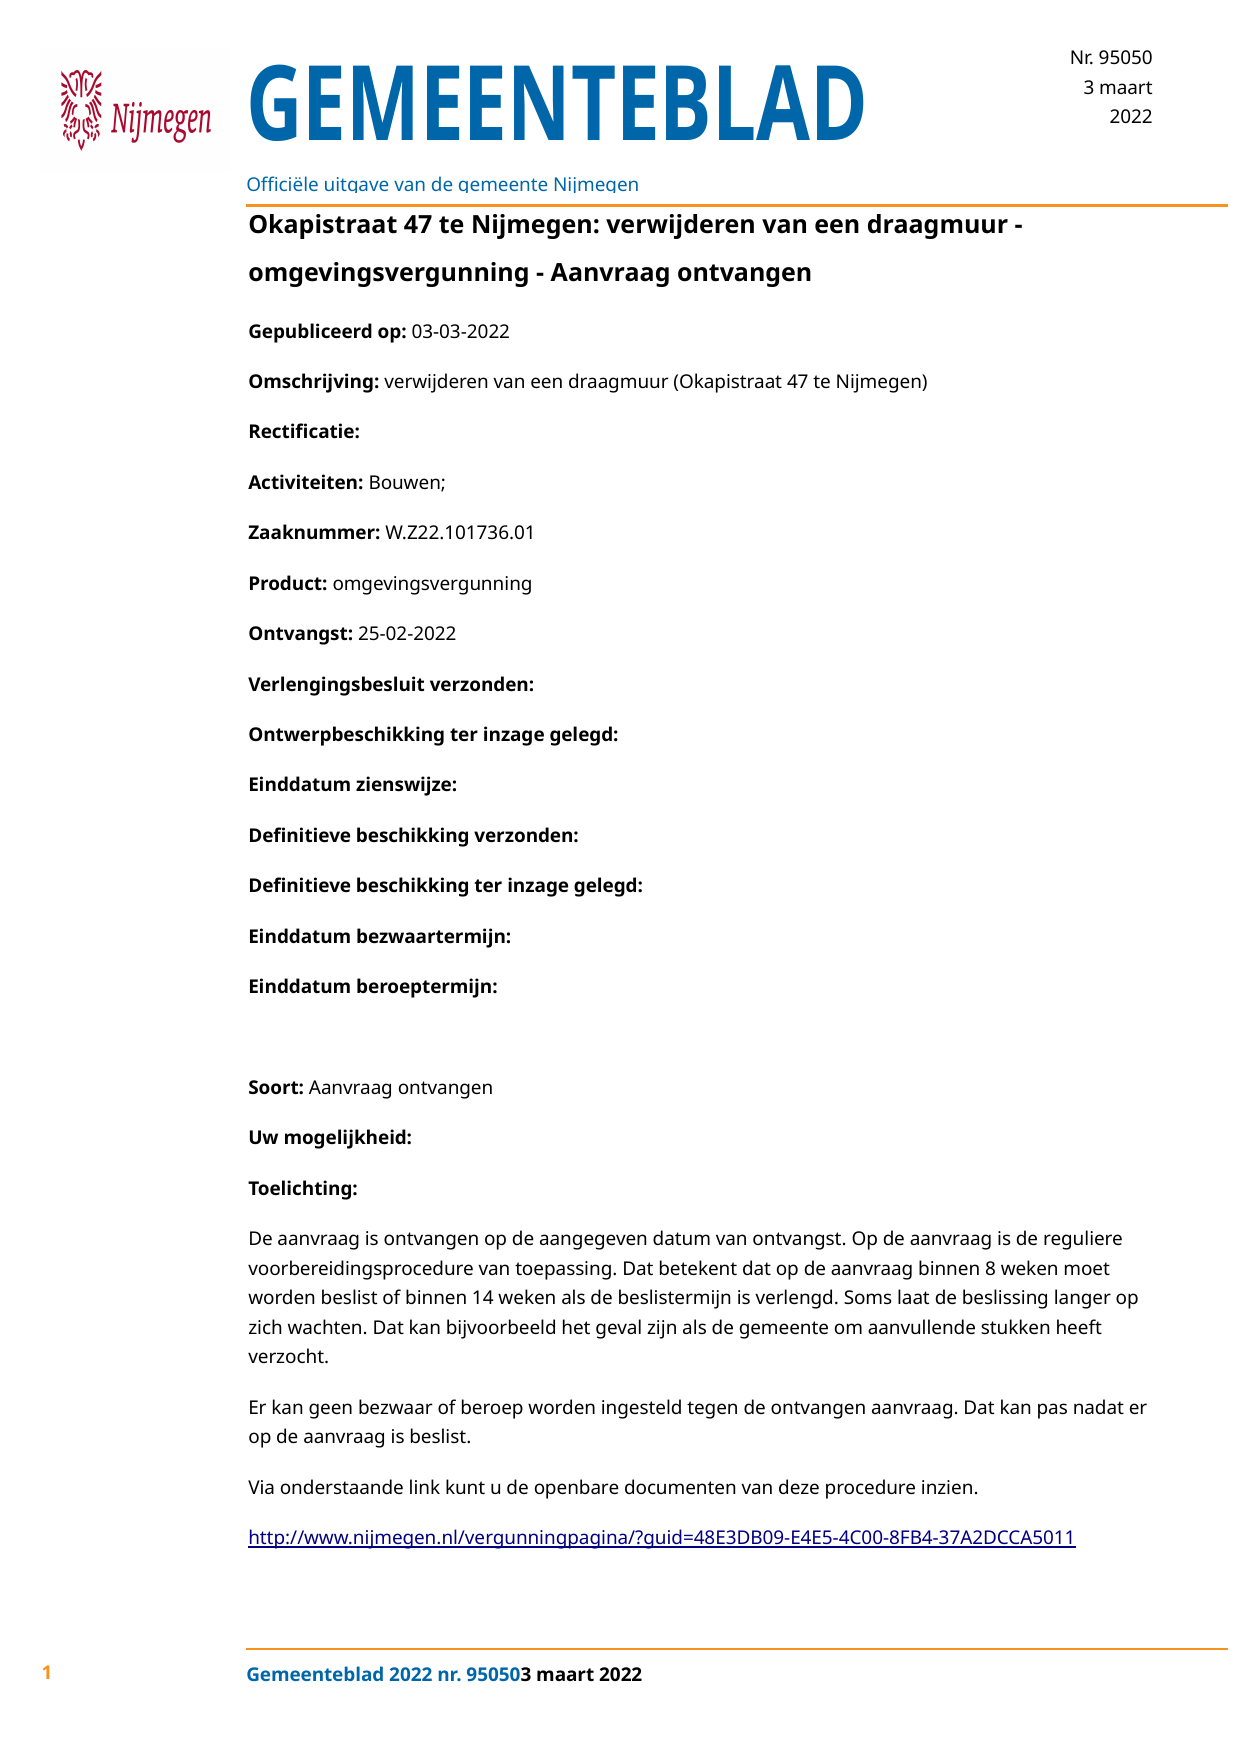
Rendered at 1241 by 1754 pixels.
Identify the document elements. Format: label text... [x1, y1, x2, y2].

text Er kan geen bezwaar of beroep worden ingesteld tegen de ontvangen aanvraag. Dat kan pas nadat er op de aanvraag is beslist. [248, 1394, 1152, 1449]
text Ontwerpbeschikking ter inzage gelegd: [248, 721, 1152, 747]
picture [41, 47, 231, 172]
text Ontvangst: 25-02-2022 [248, 620, 1152, 646]
text Definitieve beschikking verzonden: [248, 822, 1152, 848]
text Rectificatie: [248, 419, 1152, 444]
text Product: omgevingsvergunning [248, 570, 1152, 596]
text Einddatum bezwaartermijn: [248, 923, 1152, 949]
text Soort: Aanvraag ontvangen [248, 1074, 1152, 1100]
text Activiteiten: Bouwen; [248, 469, 1152, 495]
text http://www.nijmegen.nl/vergunningpagina/?guid=48E3DB09-E4E5-4C00-8FB4-37A2DCCA5011 [248, 1524, 1152, 1550]
text Uw mogelijkheid: [248, 1124, 1152, 1150]
text Via onderstaande link kunt u de openbare documenten van deze procedure inzien. [248, 1474, 1152, 1500]
text Einddatum beroeptermijn: [248, 973, 1152, 999]
text Definitieve beschikking ter inzage gelegd: [248, 872, 1152, 898]
text Omschrijving: verwijderen van een draagmuur (Okapistraat 47 te Nijmegen) [248, 368, 1152, 394]
text Verlengingsbesluit verzonden: [248, 671, 1152, 697]
text Einddatum zienswijze: [248, 772, 1152, 797]
text Okapistraat 47 te Nijmegen: verwijderen van een draagmuur - omgevingsvergunning - Aanvraag ontvangen [248, 207, 1152, 288]
text De aanvraag is ontvangen op de aangegeven datum van ontvangst. Op de aanvraag is de reguliere voorbereidingsprocedure van toepassing. Dat betekent dat op de aanvraag binnen 8 weken moet worden beslist of binnen 14 weken als de beslistermijn is verlengd. Soms laat de beslissing langer op zich wachten. Dat kan bijvoorbeeld het geval zijn als de gemeente om aanvullende stukken heeft verzocht. [248, 1225, 1152, 1369]
text Gepubliceerd op: 03-03-2022 [248, 318, 1152, 344]
text Toelichting: [248, 1175, 1152, 1201]
text Zaaknummer: W.Z22.101736.01 [248, 519, 1152, 545]
